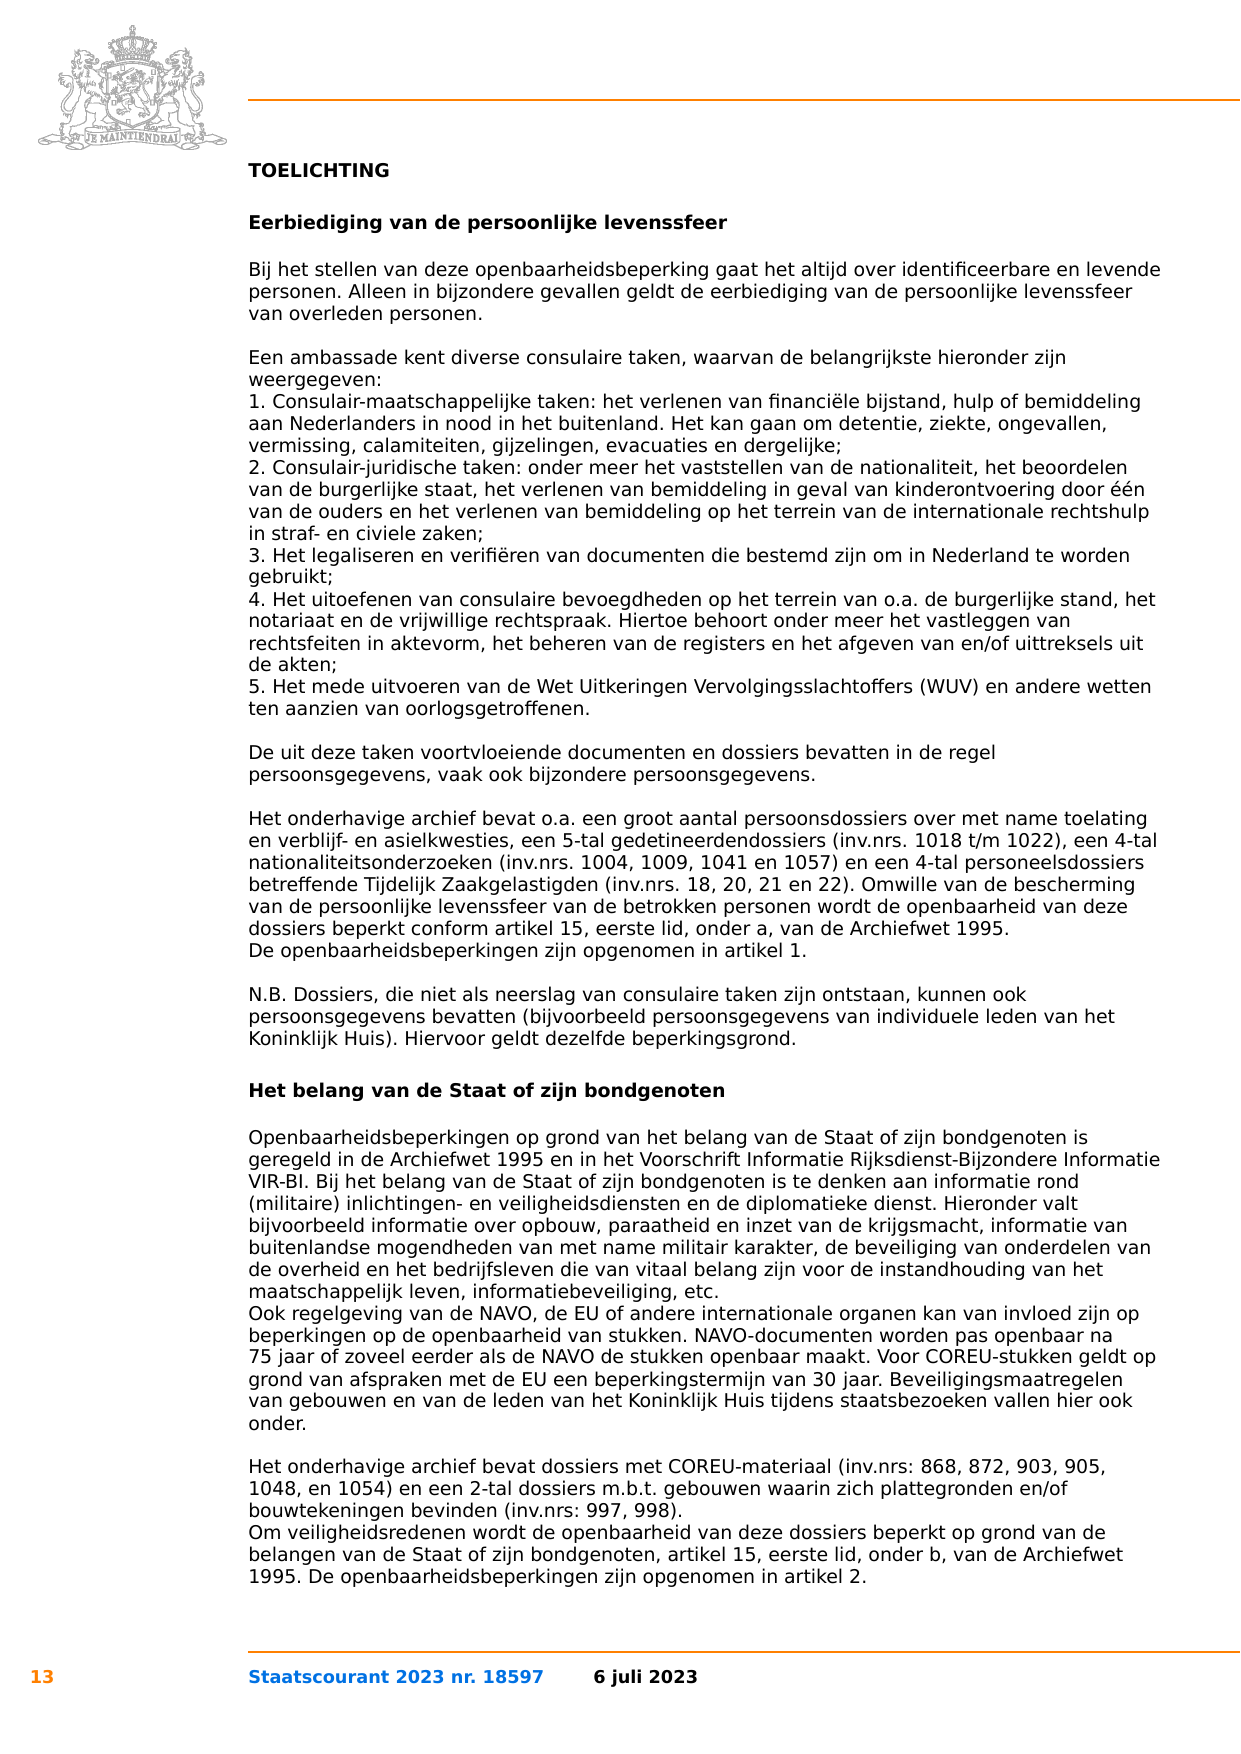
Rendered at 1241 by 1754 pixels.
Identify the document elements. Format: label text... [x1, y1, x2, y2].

picture [38, 25, 227, 150]
text Een ambassade kent diverse consulaire taken, waarvan de belangrijkste hieronder zijn weergegeven: [248, 347, 1163, 391]
subtitle Eerbiediging van de persoonlijke levenssfeer [248, 212, 1163, 234]
text N.B. Dossiers, die niet als neerslag van consulaire taken zijn ontstaan, kunnen ook persoonsgegevens bevatten (bijvoorbeeld persoonsgegevens van individuele leden van het Koninklijk Huis). Hiervoor geldt dezelfde beperkingsgrond. [248, 984, 1163, 1050]
text 1. Consulair-maatschappelijke taken: het verlenen van financiële bijstand, hulp of bemiddeling aan Nederlanders in nood in het buitenland. Het kan gaan om detentie, ziekte, ongevallen, vermissing, calamiteiten, gijzelingen, evacuaties en dergelijke; [248, 391, 1163, 457]
text 2. Consulair-juridische taken: onder meer het vaststellen van de nationaliteit, het beoordelen van de burgerlijke staat, het verlenen van bemiddeling in geval van kinderontvoering door één van de ouders en het verlenen van bemiddeling op het terrein van de internationale rechtshulp in straf- en civiele zaken; [248, 457, 1163, 544]
text De openbaarheidsbeperkingen zijn opgenomen in artikel 1. [248, 940, 1163, 962]
text Ook regelgeving van de NAVO, de EU of andere internationale organen kan van invloed zijn op beperkingen op de openbaarheid van stukken. NAVO-documenten worden pas openbaar na 75 jaar of zoveel eerder als de NAVO de stukken openbaar maakt. Voor COREU-stukken geldt op grond van afspraken met de EU een beperkingstermijn van 30 jaar. Beveiligingsmaatregelen van gebouwen en van de leden van het Koninklijk Huis tijdens staatsbezoeken vallen hier ook onder. [248, 1302, 1163, 1434]
subtitle Het belang van de Staat of zijn bondgenoten [248, 1080, 1163, 1102]
text 3. Het legaliseren en verifiëren van documenten die bestemd zijn om in Nederland te worden gebruikt; [248, 544, 1163, 588]
text De uit deze taken voortvloeiende documenten en dossiers bevatten in de regel persoonsgegevens, vaak ook bijzondere persoonsgegevens. [248, 742, 1163, 786]
text 5. Het mede uitvoeren van de Wet Uitkeringen Vervolgingsslachtoffers (WUV) en andere wetten ten aanzien van oorlogsgetroffenen. [248, 676, 1163, 720]
subtitle TOELICHTING [248, 160, 1163, 182]
text Het onderhavige archief bevat dossiers met COREU-materiaal (inv.nrs: 868, 872, 903, 905, 1048, en 1054) en een 2-tal dossiers m.b.t. gebouwen waarin zich plattegronden en/of bouwtekeningen bevinden (inv.nrs: 997, 998). [248, 1456, 1163, 1522]
text Om veiligheidsredenen wordt de openbaarheid van deze dossiers beperkt op grond van de belangen van de Staat of zijn bondgenoten, artikel 15, eerste lid, onder b, van de Archiefwet 1995. De openbaarheidsbeperkingen zijn opgenomen in artikel 2. [248, 1522, 1163, 1588]
text 4. Het uitoefenen van consulaire bevoegdheden op het terrein van o.a. de burgerlijke stand, het notariaat en de vrijwillige rechtspraak. Hiertoe behoort onder meer het vastleggen van rechtsfeiten in aktevorm, het beheren van de registers en het afgeven van en/of uittreksels uit de akten; [248, 588, 1163, 676]
text Bij het stellen van deze openbaarheidsbeperking gaat het altijd over identificeerbare en levende personen. Alleen in bijzondere gevallen geldt de eerbiediging van de persoonlijke levenssfeer van overleden personen. [248, 259, 1163, 325]
text Het onderhavige archief bevat o.a. een groot aantal persoonsdossiers over met name toelating en verblijf- en asielkwesties, een 5-tal gedetineerdendossiers (inv.nrs. 1018 t/m 1022), een 4-tal nationaliteitsonderzoeken (inv.nrs. 1004, 1009, 1041 en 1057) en een 4-tal personeelsdossiers betreffende Tijdelijk Zaakgelastigden (inv.nrs. 18, 20, 21 en 22). Omwille van de bescherming van de persoonlijke levenssfeer van de betrokken personen wordt de openbaarheid van deze dossiers beperkt conform artikel 15, eerste lid, onder a, van de Archiefwet 1995. [248, 808, 1163, 940]
text Openbaarheidsbeperkingen op grond van het belang van de Staat of zijn bondgenoten is geregeld in de Archiefwet 1995 en in het Voorschrift Informatie Rijksdienst-Bijzondere Informatie VIR-BI. Bij het belang van de Staat of zijn bondgenoten is te denken aan informatie rond (militaire) inlichtingen- en veiligheidsdiensten en de diplomatieke dienst. Hieronder valt bijvoorbeeld informatie over opbouw, paraatheid en inzet van de krijgsmacht, informatie van buitenlandse mogendheden van met name militair karakter, de beveiliging van onderdelen van de overheid en het bedrijfsleven die van vitaal belang zijn voor de instandhouding van het maatschappelijk leven, informatiebeveiliging, etc. [248, 1127, 1163, 1302]
